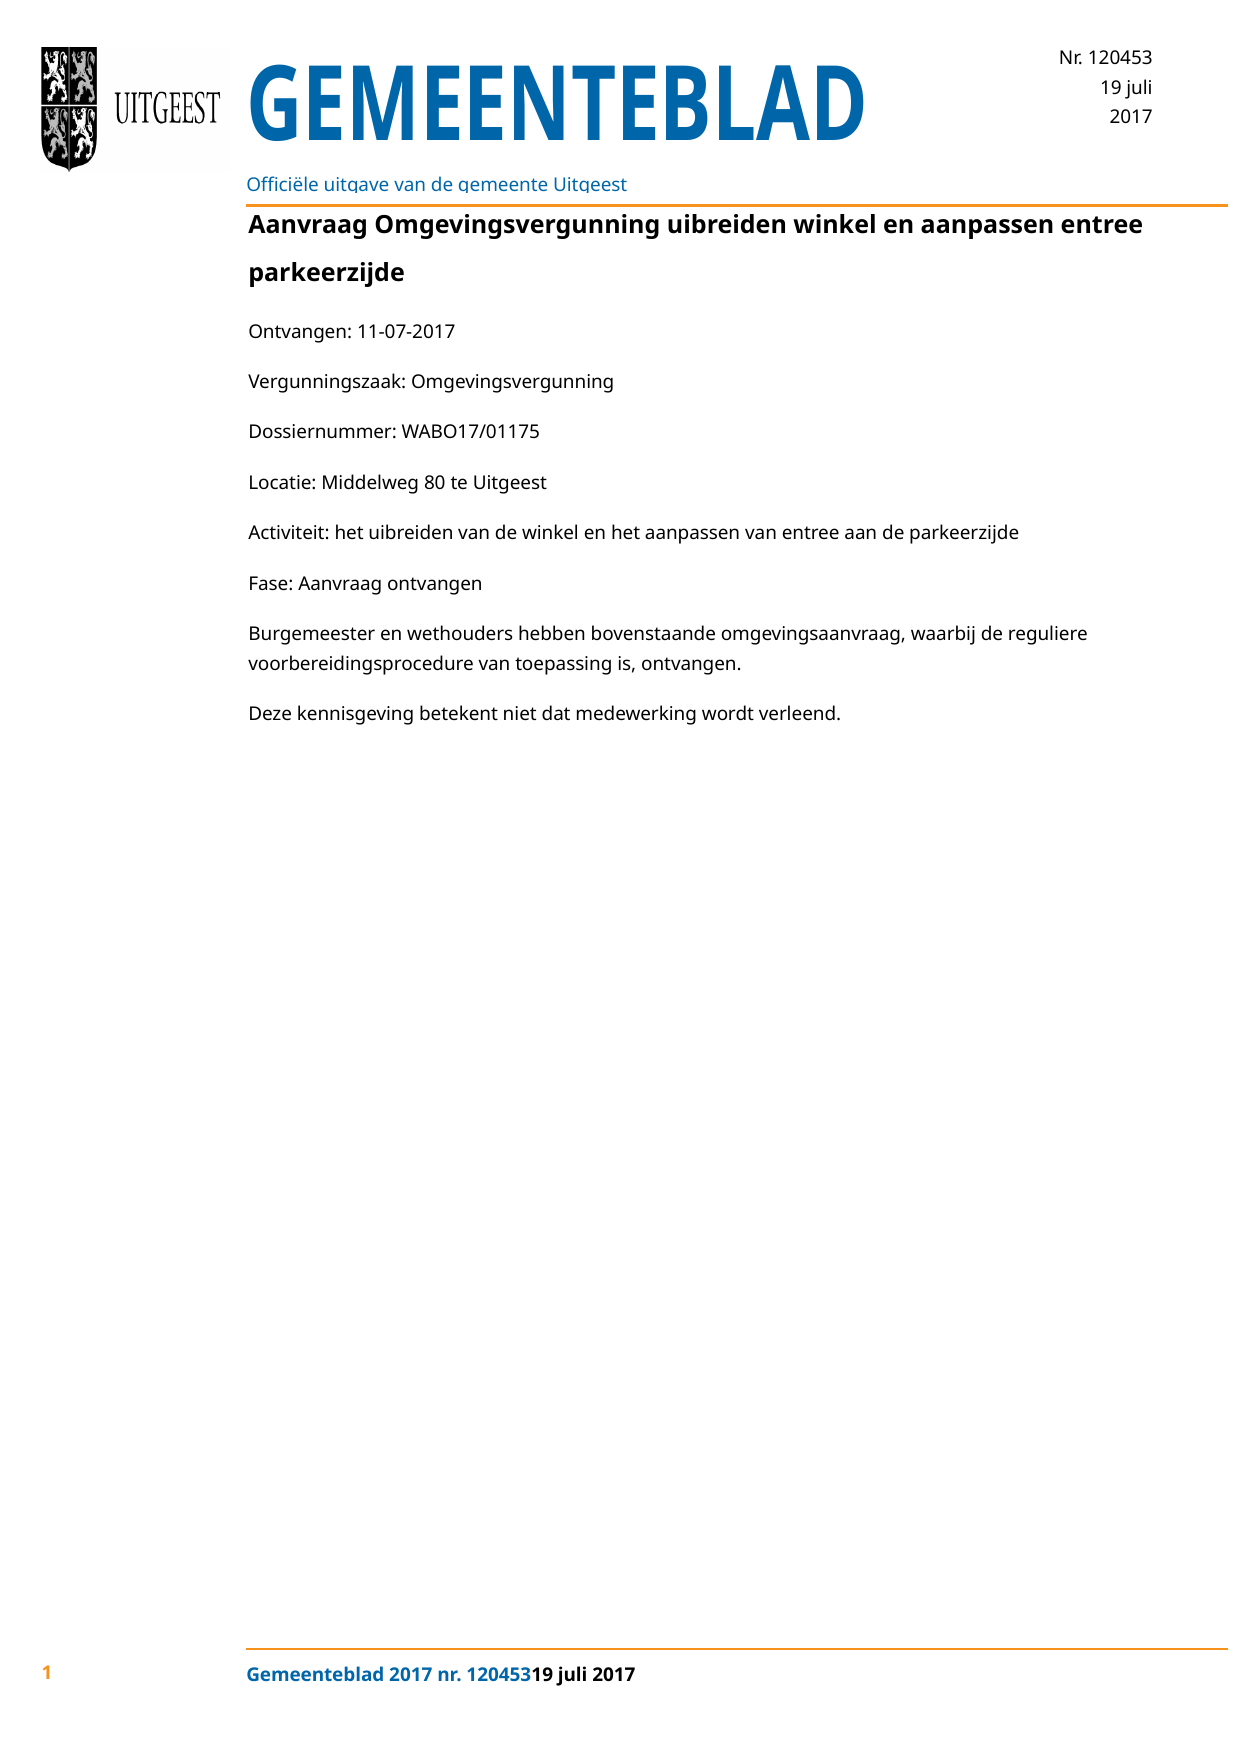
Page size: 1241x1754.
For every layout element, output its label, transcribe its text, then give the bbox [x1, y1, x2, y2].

text Vergunningszaak: Omgevingsvergunning [248, 368, 1152, 394]
text Locatie: Middelweg 80 te Uitgeest [248, 469, 1152, 495]
text Ontvangen: 11-07-2017 [248, 318, 1152, 344]
text Dossiernummer: WABO17/01175 [248, 419, 1152, 444]
text Deze kennisgeving betekent niet dat medewerking wordt verleend. [248, 700, 1152, 726]
text Burgemeester en wethouders hebben bovenstaande omgevingsaanvraag, waarbij de reguliere voorbereidingsprocedure van toepassing is, ontvangen. [248, 620, 1152, 676]
text Activiteit: het uibreiden van de winkel en het aanpassen van entree aan de parkeerzijde [248, 519, 1152, 545]
text Aanvraag Omgevingsvergunning uibreiden winkel en aanpassen entree parkeerzijde [248, 207, 1152, 288]
picture [41, 47, 231, 172]
text Fase: Aanvraag ontvangen [248, 570, 1152, 596]
